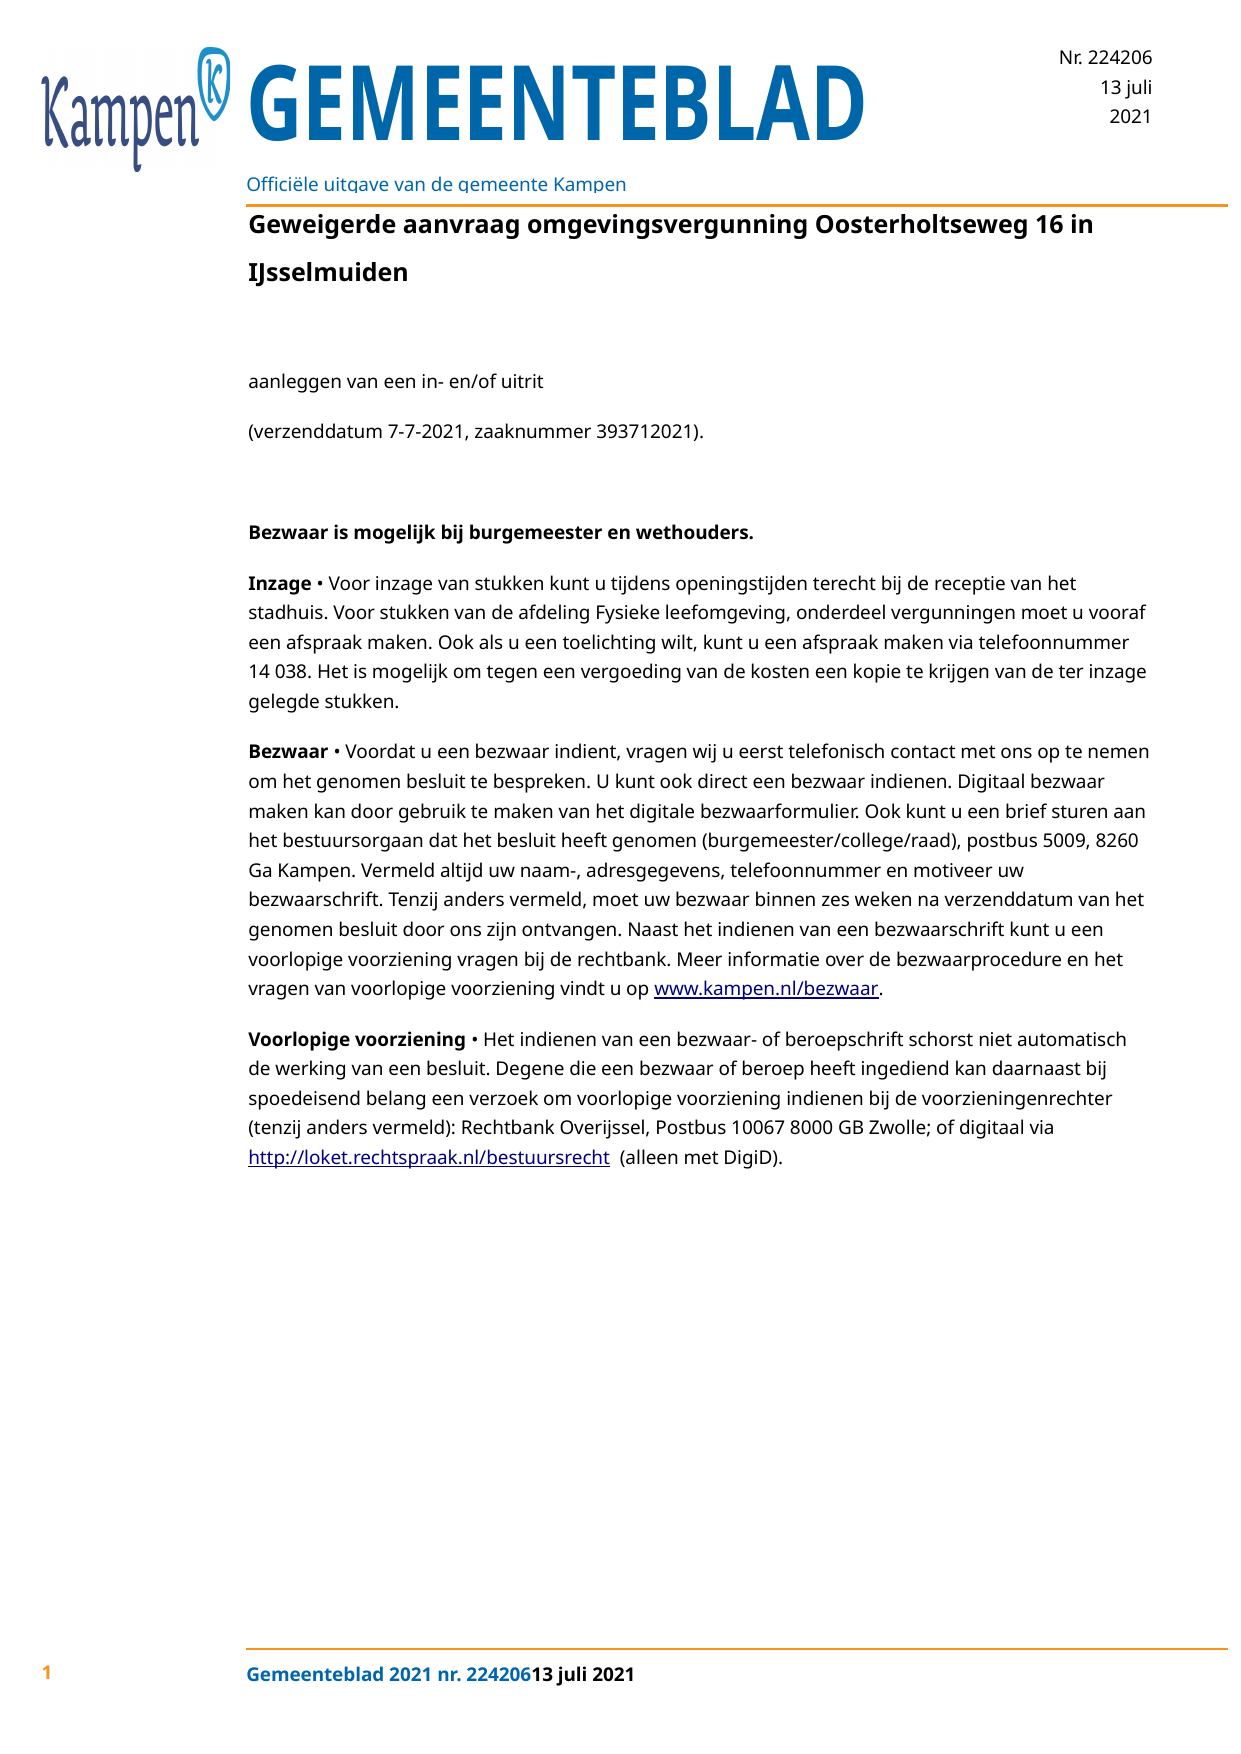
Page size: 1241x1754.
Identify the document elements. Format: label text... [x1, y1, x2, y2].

text (verzenddatum 7-7-2021, zaaknummer 393712021). [248, 419, 1152, 444]
text Bezwaar • Voordat u een bezwaar indient, vragen wij u eerst telefonisch contact met ons op te nemen om het genomen besluit te bespreken. U kunt ook direct een bezwaar indienen. Digitaal bezwaar maken kan door gebruik te maken van het digitale bezwaarformulier. Ook kunt u een brief sturen aan het bestuursorgaan dat het besluit heeft genomen (burgemeester/college/raad), postbus 5009, 8260 Ga Kampen. Vermeld altijd uw naam-, adresgegevens, telefoonnummer en motiveer uw bezwaarschrift. Tenzij anders vermeld, moet uw bezwaar binnen zes weken na verzenddatum van het genomen besluit door ons zijn ontvangen. Naast het indienen van een bezwaarschrift kunt u een voorlopige voorziening vragen bij de rechtbank. Meer informatie over de bezwaarprocedure en het vragen van voorlopige voorziening vindt u op www.kampen.nl/bezwaar. [248, 739, 1152, 1001]
text Geweigerde aanvraag omgevingsvergunning Oosterholtseweg 16 in IJsselmuiden [248, 207, 1152, 288]
text Inzage • Voor inzage van stukken kunt u tijdens openingstijden terecht bij de receptie van het stadhuis. Voor stukken van de afdeling Fysieke leefomgeving, onderdeel vergunningen moet u vooraf een afspraak maken. Ook als u een toelichting wilt, kunt u een afspraak maken via telefoonnummer 14 038. Het is mogelijk om tegen een vergoeding van de kosten een kopie te krijgen van de ter inzage gelegde stukken. [248, 570, 1152, 714]
text Bezwaar is mogelijk bij burgemeester en wethouders. [248, 519, 1152, 545]
text Voorlopige voorziening • Het indienen van een bezwaar- of beroepschrift schorst niet automatisch de werking van een besluit. Degene die een bezwaar of beroep heeft ingediend kan daarnaast bij spoedeisend belang een verzoek om voorlopige voorziening indienen bij de voorzieningenrechter (tenzij anders vermeld): Rechtbank Overijssel, Postbus 10067 8000 GB Zwolle; of digitaal via http://loket.rechtspraak.nl/bestuursrecht (alleen met DigiD). [248, 1026, 1152, 1170]
text aanleggen van een in- en/of uitrit [248, 368, 1152, 394]
picture [41, 47, 231, 172]
